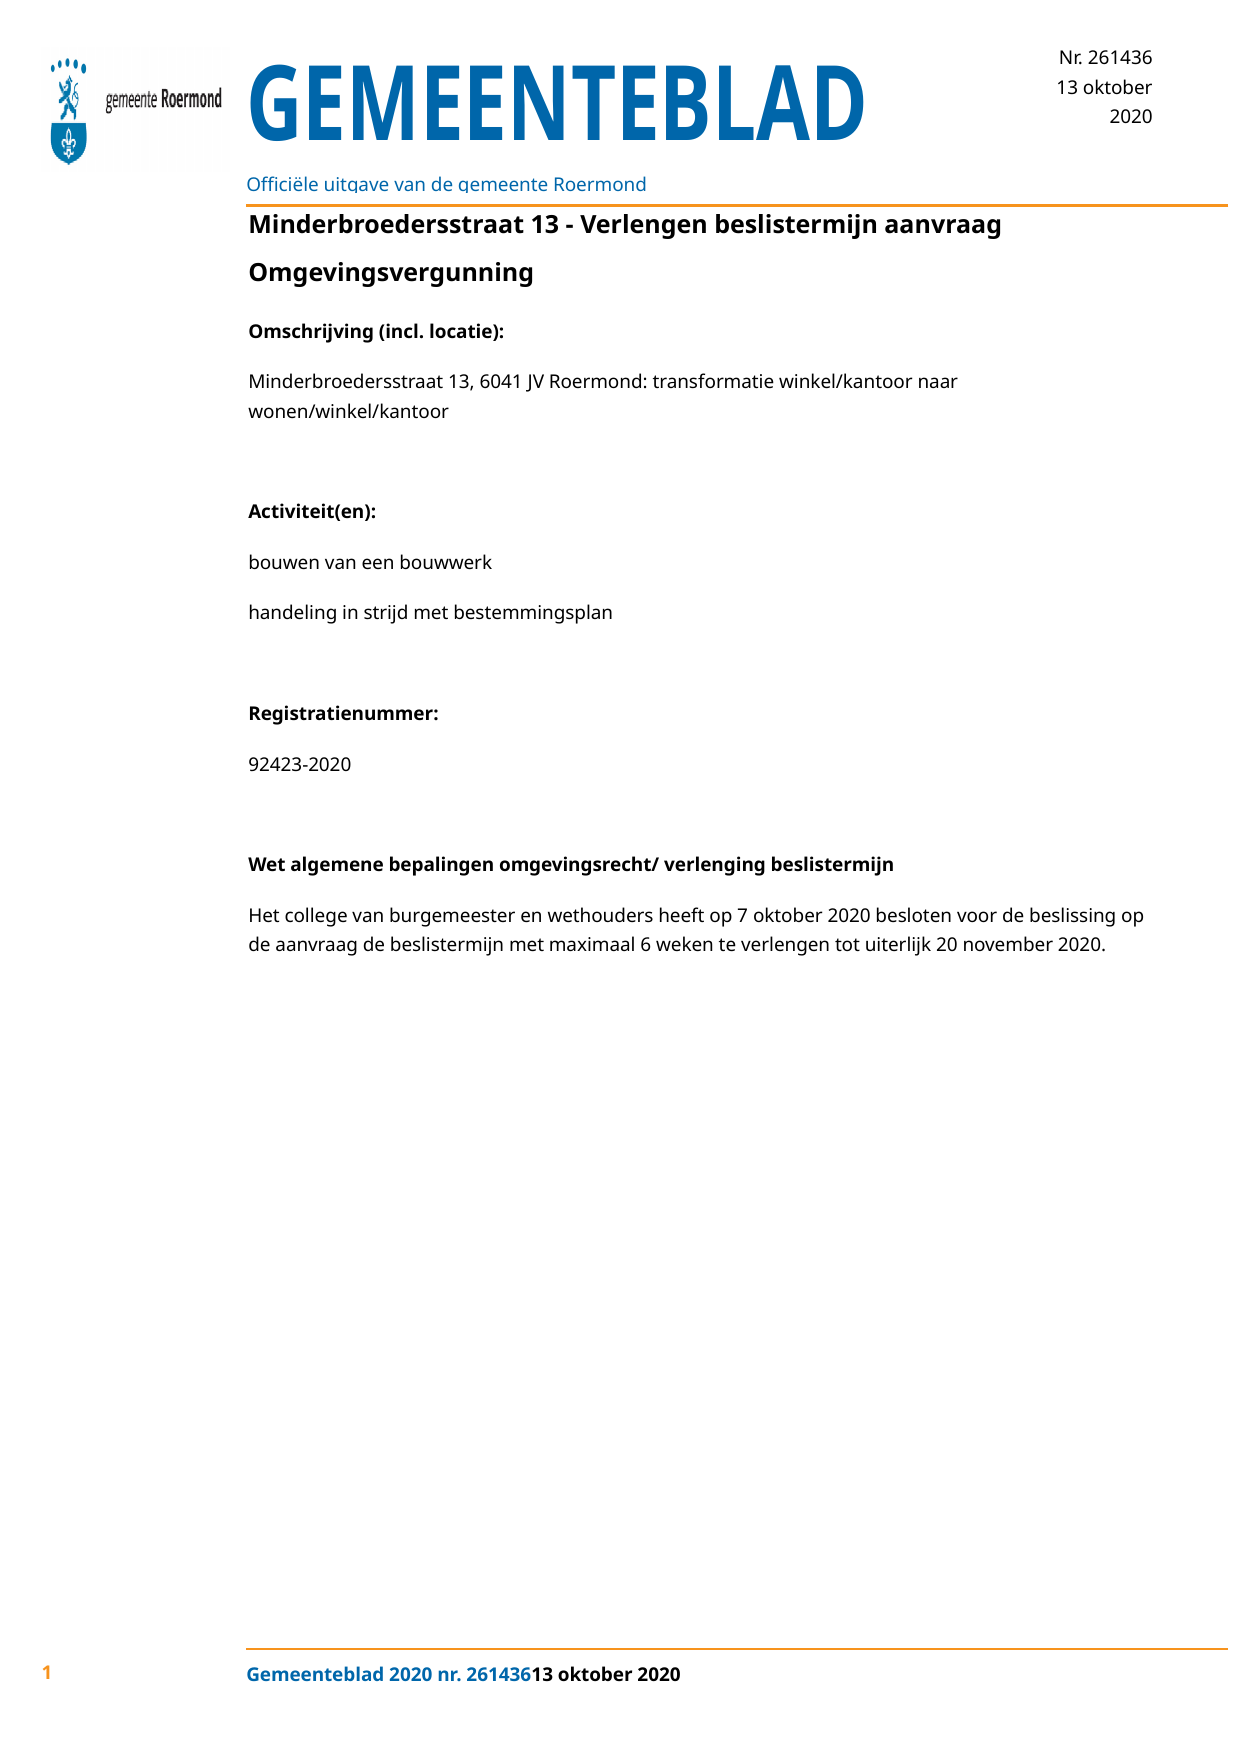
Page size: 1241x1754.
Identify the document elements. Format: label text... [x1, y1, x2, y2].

text Minderbroedersstraat 13, 6041 JV Roermond: transformatie winkel/kantoor naar wonen/winkel/kantoor [248, 368, 1152, 424]
text handeling in strijd met bestemmingsplan [248, 599, 1152, 625]
text Activiteit(en): [248, 499, 1152, 524]
text Registratienummer: [248, 700, 1152, 726]
picture [41, 47, 231, 172]
text Het college van burgemeester en wethouders heeft op 7 oktober 2020 besloten voor de beslissing op de aanvraag de beslistermijn met maximaal 6 weken te verlengen tot uiterlijk 20 november 2020. [248, 902, 1152, 957]
text 92423-2020 [248, 751, 1152, 777]
text bouwen van een bouwwerk [248, 549, 1152, 575]
text Minderbroedersstraat 13 - Verlengen beslistermijn aanvraag Omgevingsvergunning [248, 207, 1152, 288]
text Omschrijving (incl. locatie): [248, 318, 1152, 344]
text Wet algemene bepalingen omgevingsrecht/ verlenging beslistermijn [248, 852, 1152, 877]
